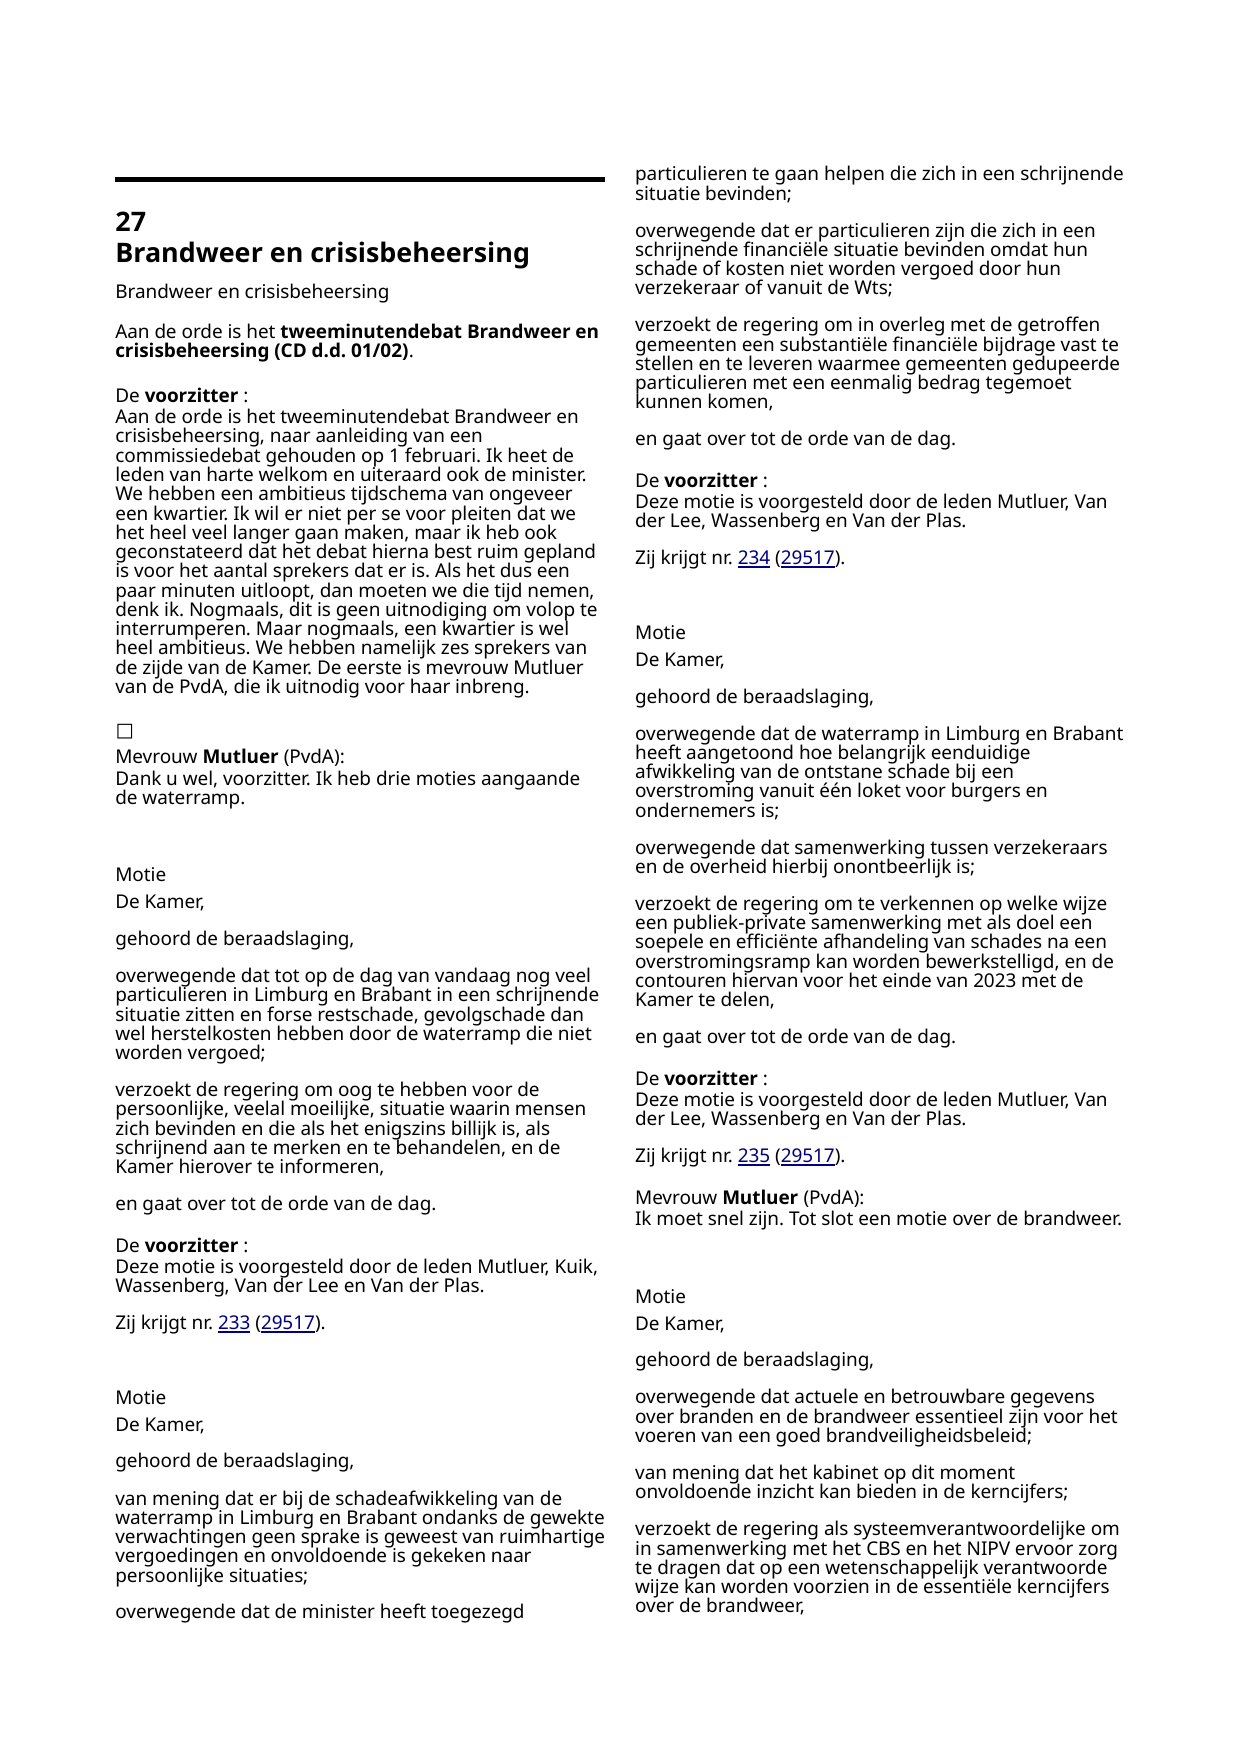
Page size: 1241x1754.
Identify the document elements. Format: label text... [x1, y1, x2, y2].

text en gaat over tot de orde van de dag. [635, 430, 1125, 450]
text Zij krijgt nr. 234 (29517). [635, 549, 1125, 569]
text De Kamer, [635, 651, 1125, 670]
text 27 [115, 203, 605, 239]
text gehoord de beraadslaging, [115, 930, 605, 949]
text overwegende dat de waterramp in Limburg en Brabant heeft aangetoond hoe belangrijk eenduidige afwikkeling van de ontstane schade bij een overstroming vanuit één loket voor burgers en ondernemers is; [635, 725, 1125, 821]
text overwegende dat tot op de dag van vandaag nog veel particulieren in Limburg en Brabant in een schrijnende situatie zitten en forse restschade, gevolgschade dan wel herstelkosten hebben door de waterramp die niet worden vergoed; [115, 967, 605, 1063]
text De Kamer, [635, 1314, 1125, 1334]
text Mevrouw Mutluer (PvdA): [635, 1184, 1125, 1210]
text Brandweer en crisisbeheersing [115, 283, 605, 302]
text overwegende dat er particulieren zijn die zich in een schrijnende financiële situatie bevinden omdat hun schade of kosten niet worden vergoed door hun verzekeraar of vanuit de Wts; [635, 222, 1125, 299]
text Ik moet snel zijn. Tot slot een motie over de brandweer. [635, 1210, 1125, 1229]
text en gaat over tot de orde van de dag. [115, 1195, 605, 1214]
text De Kamer, [115, 893, 605, 912]
text particulieren te gaan helpen die zich in een schrijnende situatie bevinden; [635, 165, 1125, 204]
text Deze motie is voorgesteld door de leden Mutluer, Kuik, Wassenberg, Van der Lee en Van der Plas. [115, 1258, 605, 1296]
text gehoord de beraadslaging, [635, 688, 1125, 707]
text De voorzitter : [635, 467, 1125, 493]
text Zij krijgt nr. 235 (29517). [635, 1147, 1125, 1167]
text De voorzitter : [115, 1232, 605, 1258]
text Aan de orde is het tweeminutendebat Brandweer en crisisbeheersing, naar aanleiding van een commissiedebat gehouden op 1 februari. Ik heet de leden van harte welkom en uiteraard ook de minister. We hebben een ambitieus tijdschema van ongeveer een kwartier. Ik wil er niet per se voor pleiten dat we het heel veel langer gaan maken, maar ik heb ook geconstateerd dat het debat hierna best ruim gepland is voor het aantal sprekers dat er is. Als het dus een paar minuten uitloopt, dan moeten we die tijd nemen, denk ik. Nogmaals, dit is geen uitnodiging om volop te interrumperen. Maar nogmaals, een kwartier is wel heel ambitieus. We hebben namelijk zes sprekers van de zijde van de Kamer. De eerste is mevrouw Mutluer van de PvdA, die ik uitnodig voor haar inbreng. [115, 408, 605, 697]
text Motie [635, 619, 1125, 645]
text overwegende dat samenwerking tussen verzekeraars en de overheid hierbij onontbeerlijk is; [635, 839, 1125, 877]
text verzoekt de regering als systeemverantwoordelijke om in samenwerking met het CBS en het NIPV ervoor zorg te dragen dat op een wetenschappelijk verantwoorde wijze kan worden voorzien in de essentiële kerncijfers over de brandweer, [635, 1520, 1125, 1617]
text Mevrouw Mutluer (PvdA): [115, 744, 605, 769]
text en gaat over tot de orde van de dag. [635, 1028, 1125, 1048]
text De Kamer, [115, 1416, 605, 1435]
text Deze motie is voorgesteld door de leden Mutluer, Van der Lee, Wassenberg en Van der Plas. [635, 493, 1125, 532]
text Aan de orde is het tweeminutendebat Brandweer en crisisbeheersing (CD d.d. 01/02). [115, 323, 605, 362]
text overwegende dat de minister heeft toegezegd [115, 1603, 605, 1623]
text De voorzitter : [635, 1065, 1125, 1091]
text Zij krijgt nr. 233 (29517). [115, 1314, 605, 1333]
text van mening dat het kabinet op dit moment onvoldoende inzicht kan bieden in de kerncijfers; [635, 1464, 1125, 1502]
text Brandweer en crisisbeheersing [115, 239, 605, 283]
text Deze motie is voorgesteld door de leden Mutluer, Van der Lee, Wassenberg en Van der Plas. [635, 1091, 1125, 1129]
text Motie [115, 861, 605, 887]
text gehoord de beraadslaging, [635, 1351, 1125, 1371]
text Motie [115, 1384, 605, 1409]
text verzoekt de regering om in overleg met de getroffen gemeenten een substantiële financiële bijdrage vast te stellen en te leveren waarmee gemeenten gedupeerde particulieren met een eenmalig bedrag tegemoet kunnen komen, [635, 316, 1125, 413]
text verzoekt de regering om te verkennen op welke wijze een publiek-private samenwerking met als doel een soepele en efficiënte afhandeling van schades na een overstromingsramp kan worden bewerkstelligd, en de contouren hiervan voor het einde van 2023 met de Kamer te delen, [635, 895, 1125, 1011]
text gehoord de beraadslaging, [115, 1452, 605, 1472]
text van mening dat er bij de schadeafwikkeling van de waterramp in Limburg en Brabant ondanks de gewekte verwachtingen geen sprake is geweest van ruimhartige vergoedingen en onvoldoende is gekeken naar persoonlijke situaties; [115, 1489, 605, 1586]
text ⬜ [115, 718, 605, 744]
text Dank u wel, voorzitter. Ik heb drie moties aangaande de waterramp. [115, 769, 605, 808]
text overwegende dat actuele en betrouwbare gegevens over branden en de brandweer essentieel zijn voor het voeren van een goed brandveiligheidsbeleid; [635, 1388, 1125, 1446]
text De voorzitter : [115, 382, 605, 408]
text verzoekt de regering om oog te hebben voor de persoonlijke, veelal moeilijke, situatie waarin mensen zich bevinden en die als het enigszins billijk is, als schrijnend aan te merken en te behandelen, en de Kamer hierover te informeren, [115, 1081, 605, 1177]
text Motie [635, 1283, 1125, 1308]
